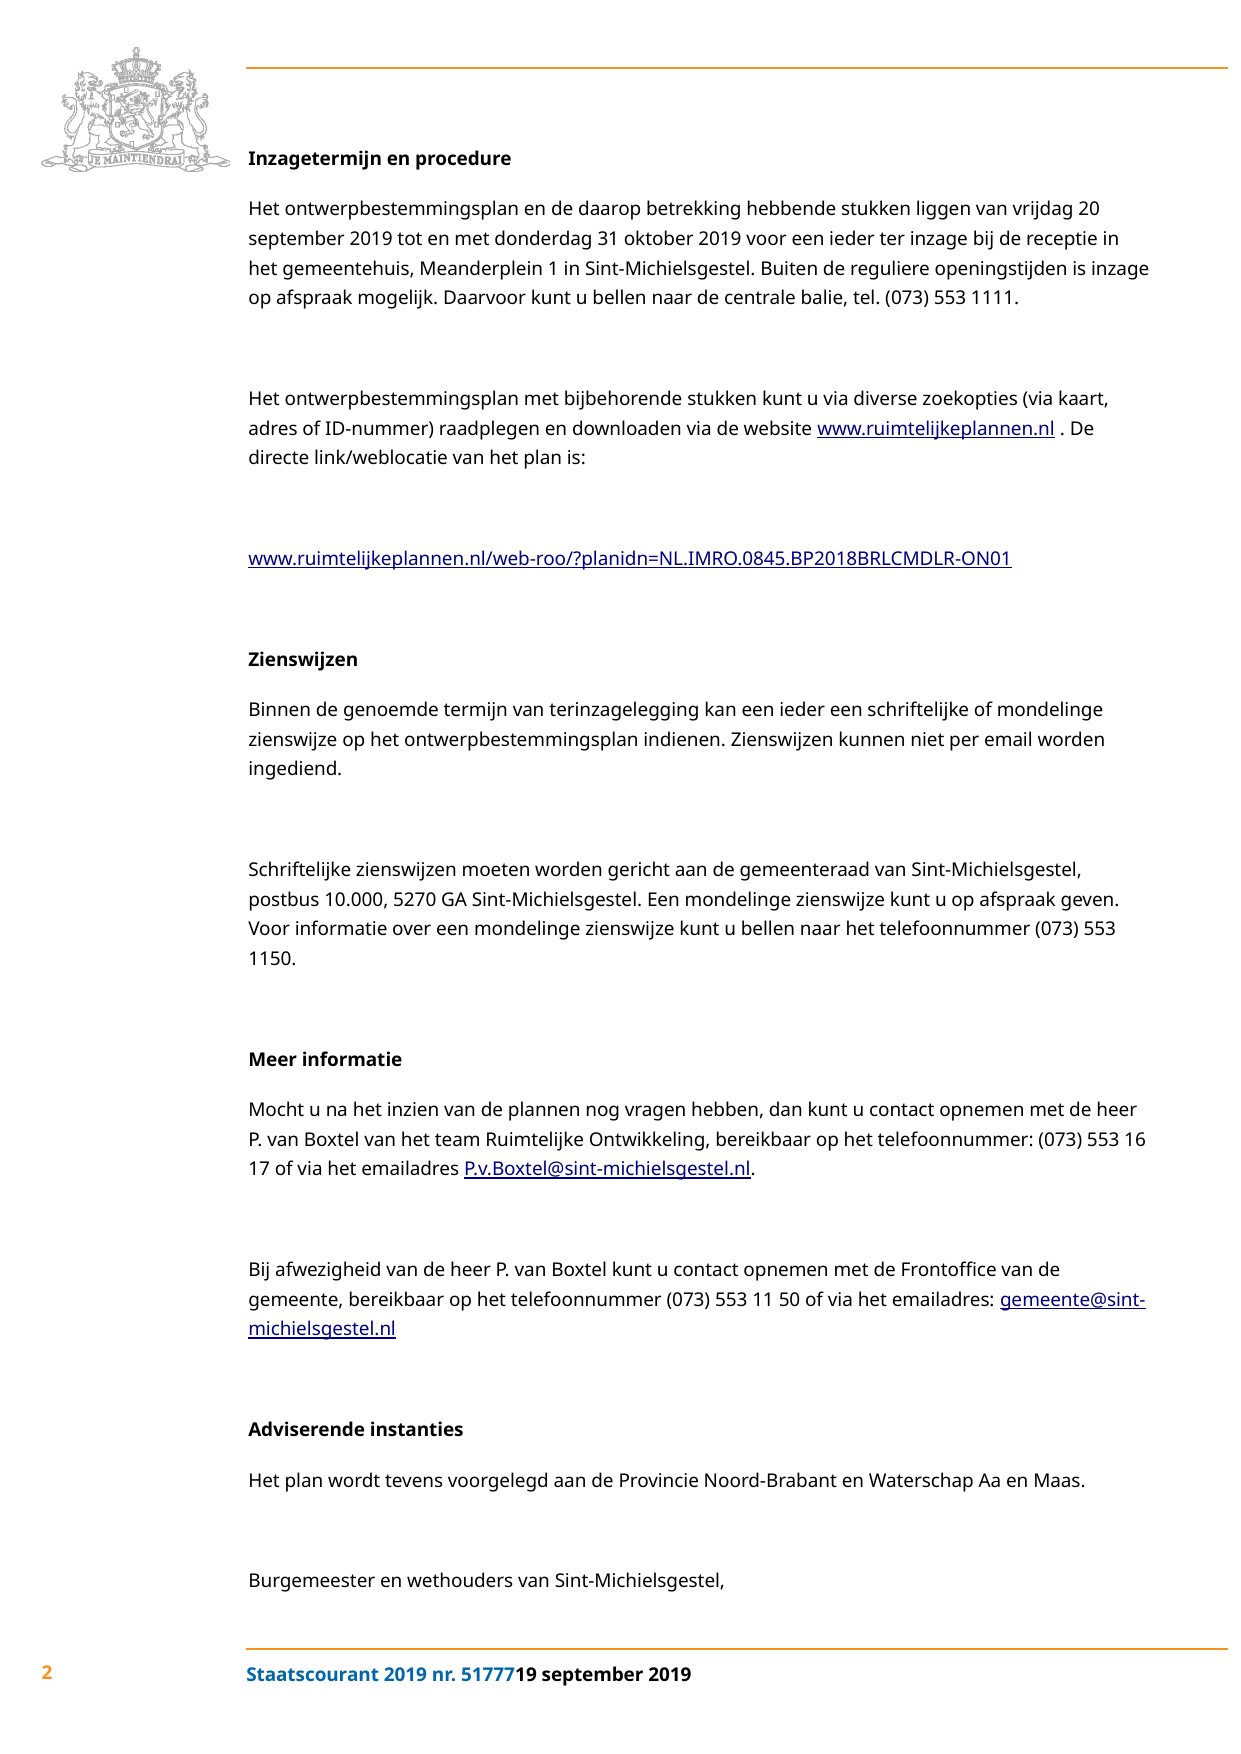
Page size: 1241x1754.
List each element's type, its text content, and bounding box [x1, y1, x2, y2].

picture [41, 47, 231, 172]
text Bij afwezigheid van de heer P. van Boxtel kunt u contact opnemen met de Frontoffice van de gemeente, bereikbaar op het telefoonnummer (073) 553 11 50 of via het emailadres: gemeente@sint-michielsgestel.nl [248, 1256, 1152, 1341]
text Het ontwerpbestemmingsplan met bijbehorende stukken kunt u via diverse zoekopties (via kaart, adres of ID-nummer) raadplegen en downloaden via de website www.ruimtelijkeplannen.nl . De directe link/weblocatie van het plan is: [248, 385, 1152, 470]
text Zienswijzen [248, 646, 1152, 672]
text Adviserende instanties [248, 1416, 1152, 1442]
text www.ruimtelijkeplannen.nl/web-roo/?planidn=NL.IMRO.0845.BP2018BRLCMDLR-ON01 [248, 545, 1152, 571]
text Schriftelijke zienswijzen moeten worden gericht aan de gemeenteraad van Sint-Michielsgestel, postbus 10.000, 5270 GA Sint-Michielsgestel. Een mondelinge zienswijze kunt u op afspraak geven. Voor informatie over een mondelinge zienswijze kunt u bellen naar het telefoonnummer (073) 553 1150. [248, 856, 1152, 971]
text Mocht u na het inzien van de plannen nog vragen hebben, dan kunt u contact opnemen met de heer P. van Boxtel van het team Ruimtelijke Ontwikkeling, bereikbaar op het telefoonnummer: (073) 553 16 17 of via het emailadres P.v.Boxtel@sint-michielsgestel.nl. [248, 1096, 1152, 1181]
text Binnen de genoemde termijn van terinzagelegging kan een ieder een schriftelijke of mondelinge zienswijze op het ontwerpbestemmingsplan indienen. Zienswijzen kunnen niet per email worden ingediend. [248, 696, 1152, 781]
text Meer informatie [248, 1046, 1152, 1072]
text Het plan wordt tevens voorgelegd aan de Provincie Noord-Brabant en Waterschap Aa en Maas. [248, 1467, 1152, 1493]
text Het ontwerpbestemmingsplan en de daarop betrekking hebbende stukken liggen van vrijdag 20 september 2019 tot en met donderdag 31 oktober 2019 voor een ieder ter inzage bij de receptie in het gemeentehuis, Meanderplein 1 in Sint-Michielsgestel. Buiten de reguliere openingstijden is inzage op afspraak mogelijk. Daarvoor kunt u bellen naar de centrale balie, tel. (073) 553 1111. [248, 196, 1152, 310]
text Burgemeester en wethouders van Sint-Michielsgestel, [248, 1568, 1152, 1593]
text Inzagetermijn en procedure [248, 145, 1152, 171]
